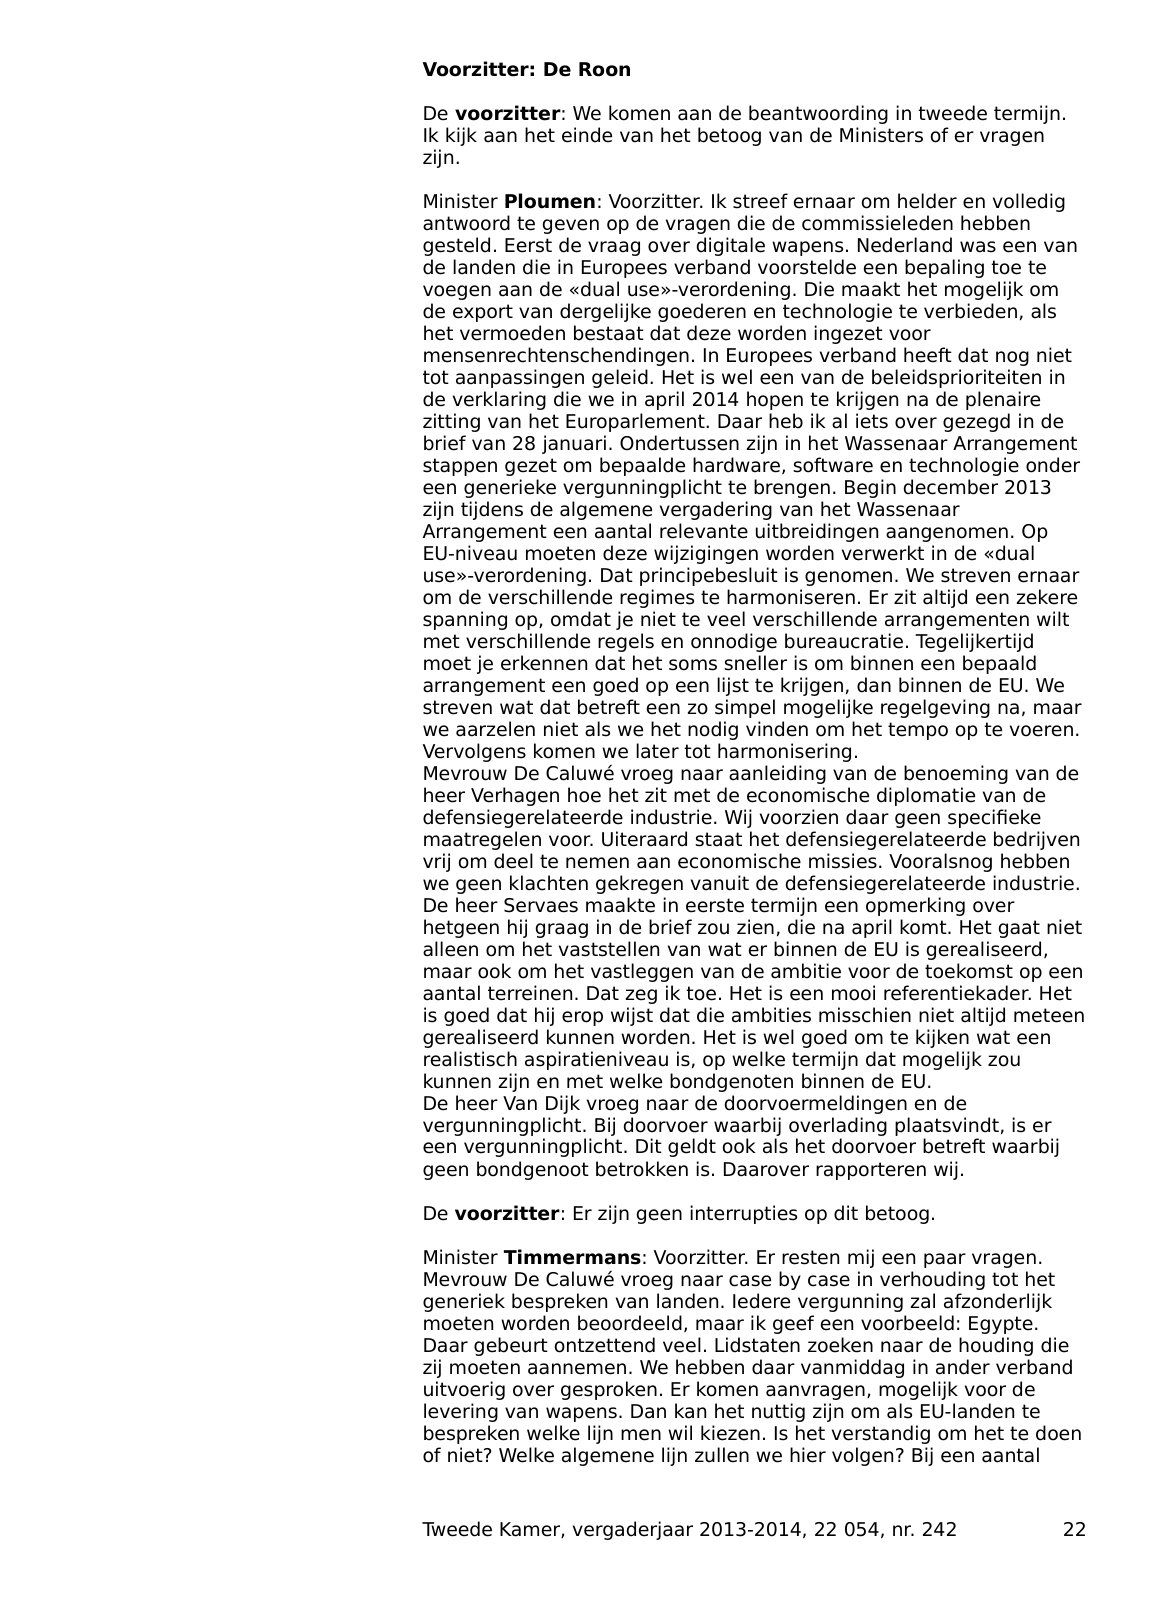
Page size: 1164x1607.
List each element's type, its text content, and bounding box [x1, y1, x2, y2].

text De heer Servaes maakte in eerste termijn een opmerking over hetgeen hij graag in de brief zou zien, die na april komt. Het gaat niet alleen om het vaststellen van wat er binnen de EU is gerealiseerd, maar ook om het vastleggen van de ambitie voor de toekomst op een aantal terreinen. Dat zeg ik toe. Het is een mooi referentiekader. Het is goed dat hij erop wijst dat die ambities misschien niet altijd meteen gerealiseerd kunnen worden. Het is wel goed om te kijken wat een realistisch aspiratieniveau is, op welke termijn dat mogelijk zou kunnen zijn en met welke bondgenoten binnen de EU. [422, 895, 1087, 1092]
subtitle Voorzitter: De Roon [422, 59, 1087, 81]
text Mevrouw De Caluwé vroeg naar aanleiding van de benoeming van de heer Verhagen hoe het zit met de economische diplomatie van de defensiegerelateerde industrie. Wij voorzien daar geen specifieke maatregelen voor. Uiteraard staat het defensiegerelateerde bedrijven vrij om deel te nemen aan economische missies. Vooralsnog hebben we geen klachten gekregen vanuit de defensiegerelateerde industrie. [422, 763, 1087, 895]
text De voorzitter: Er zijn geen interrupties op dit betoog. [422, 1203, 1087, 1224]
text De voorzitter: We komen aan de beantwoording in tweede termijn. Ik kijk aan het einde van het betoog van de Ministers of er vragen zijn. [422, 103, 1087, 169]
text De heer Van Dijk vroeg naar de doorvoermeldingen en de vergunningplicht. Bij doorvoer waarbij overlading plaatsvindt, is er een vergunningplicht. Dit geldt ook als het doorvoer betreft waarbij geen bondgenoot betrokken is. Daarover rapporteren wij. [422, 1092, 1087, 1180]
text Minister Timmermans: Voorzitter. Er resten mij een paar vragen. Mevrouw De Caluwé vroeg naar case by case in verhouding tot het generiek bespreken van landen. Iedere vergunning zal afzonderlijk moeten worden beoordeeld, maar ik geef een voorbeeld: Egypte. Daar gebeurt ontzettend veel. Lidstaten zoeken naar de houding die zij moeten aannemen. We hebben daar vanmiddag in ander verband uitvoerig over gesproken. Er komen aanvragen, mogelijk voor de levering van wapens. Dan kan het nuttig zijn om als EU-landen te bespreken welke lijn men wil kiezen. Is het verstandig om het te doen of niet? Welke algemene lijn zullen we hier volgen? Bij een aantal [422, 1247, 1087, 1467]
text Minister Ploumen: Voorzitter. Ik streef ernaar om helder en volledig antwoord te geven op de vragen die de commissieleden hebben gesteld. Eerst de vraag over digitale wapens. Nederland was een van de landen die in Europees verband voorstelde een bepaling toe te voegen aan de «dual use»-verordening. Die maakt het mogelijk om de export van dergelijke goederen en technologie te verbieden, als het vermoeden bestaat dat deze worden ingezet voor mensenrechtenschendingen. In Europees verband heeft dat nog niet tot aanpassingen geleid. Het is wel een van de beleidsprioriteiten in de verklaring die we in april 2014 hopen te krijgen na de plenaire zitting van het Europarlement. Daar heb ik al iets over gezegd in de brief van 28 januari. Ondertussen zijn in het Wassenaar Arrangement stappen gezet om bepaalde hardware, software en technologie onder een generieke vergunningplicht te brengen. Begin december 2013 zijn tijdens de algemene vergadering van het Wassenaar Arrangement een aantal relevante uitbreidingen aangenomen. Op EU-niveau moeten deze wijzigingen worden verwerkt in de «dual use»-verordening. Dat principebesluit is genomen. We streven ernaar om de verschillende regimes te harmoniseren. Er zit altijd een zekere spanning op, omdat je niet te veel verschillende arrangementen wilt met verschillende regels en onnodige bureaucratie. Tegelijkertijd moet je erkennen dat het soms sneller is om binnen een bepaald arrangement een goed op een lijst te krijgen, dan binnen de EU. We streven wat dat betreft een zo simpel mogelijke regelgeving na, maar we aarzelen niet als we het nodig vinden om het tempo op te voeren. Vervolgens komen we later tot harmonisering. [422, 191, 1087, 763]
